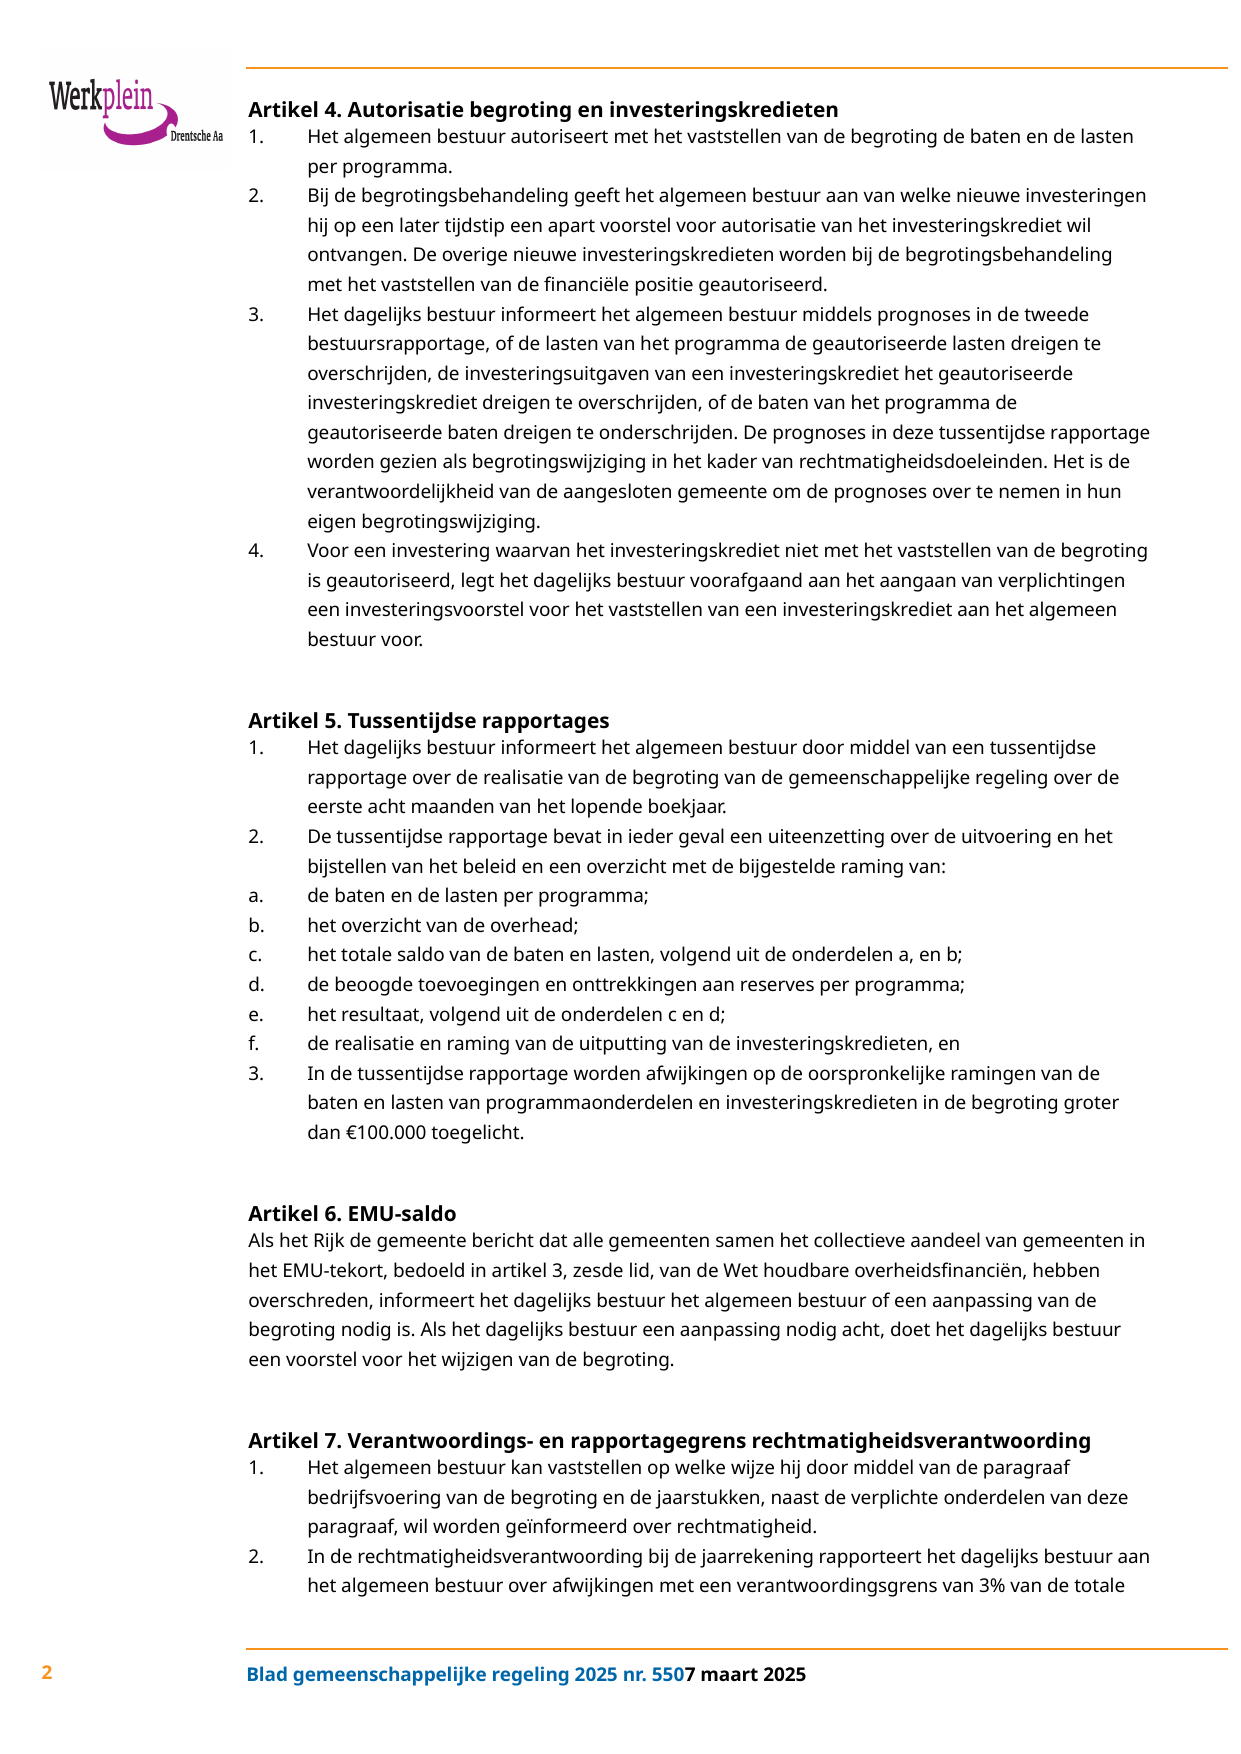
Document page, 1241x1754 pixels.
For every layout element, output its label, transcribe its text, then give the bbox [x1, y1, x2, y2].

list de baten en de lasten per programma; [248, 882, 1152, 908]
list het resultaat, volgend uit de onderdelen c en d; [248, 1001, 1152, 1027]
list In de tussentijdse rapportage worden afwijkingen op de oorspronkelijke ramingen van de baten en lasten van programmaonderdelen en investeringskredieten in de begroting groter dan €100.000 toegelicht. [248, 1060, 1152, 1145]
list Bij de begrotingsbehandeling geeft het algemeen bestuur aan van welke nieuwe investeringen hij op een later tijdstip een apart voorstel voor autorisatie van het investeringskrediet wil ontvangen. De overige nieuwe investeringskredieten worden bij de begrotingsbehandeling met het vaststellen van de financiële positie geautoriseerd. [248, 182, 1152, 297]
list Het algemeen bestuur kan vaststellen op welke wijze hij door middel van de paragraaf bedrijfsvoering van de begroting en de jaarstukken, naast de verplichte onderdelen van deze paragraaf, wil worden geïnformeerd over rechtmatigheid. [248, 1454, 1152, 1539]
text Artikel 5. Tussentijdse rapportages [248, 706, 1152, 734]
list het totale saldo van de baten en lasten, volgend uit de onderdelen a, en b; [248, 942, 1152, 967]
list Het dagelijks bestuur informeert het algemeen bestuur door middel van een tussentijdse rapportage over de realisatie van de begroting van de gemeenschappelijke regeling over de eerste acht maanden van het lopende boekjaar. [248, 734, 1152, 819]
list Het algemeen bestuur autoriseert met het vaststellen van de begroting de baten en de lasten per programma. [248, 123, 1152, 178]
text Artikel 6. EMU-saldo [248, 1199, 1152, 1228]
list het overzicht van de overhead; [248, 912, 1152, 938]
list De tussentijdse rapportage bevat in ieder geval een uiteenzetting over de uitvoering en het bijstellen van het beleid en een overzicht met de bijgestelde raming van: [248, 823, 1152, 879]
text Als het Rijk de gemeente bericht dat alle gemeenten samen het collectieve aandeel van gemeenten in het EMU-tekort, bedoeld in artikel 3, zesde lid, van de Wet houdbare overheidsfinanciën, hebben overschreden, informeert het dagelijks bestuur het algemeen bestuur of een aanpassing van de begroting nodig is. Als het dagelijks bestuur een aanpassing nodig acht, doet het dagelijks bestuur een voorstel voor het wijzigen van de begroting. [248, 1228, 1152, 1372]
list Voor een investering waarvan het investeringskrediet niet met het vaststellen van de begroting is geautoriseerd, legt het dagelijks bestuur voorafgaand aan het aangaan van verplichtingen een investeringsvoorstel voor het vaststellen van een investeringskrediet aan het algemeen bestuur voor. [248, 537, 1152, 652]
picture [41, 47, 231, 172]
list de realisatie en raming van de uitputting van de investeringskredieten, en [248, 1030, 1152, 1056]
text Artikel 7. Verantwoordings- en rapportagegrens rechtmatigheidsverantwoording [248, 1426, 1152, 1454]
list In de rechtmatigheidsverantwoording bij de jaarrekening rapporteert het dagelijks bestuur aan het algemeen bestuur over afwijkingen met een verantwoordingsgrens van 3% van de totale [248, 1543, 1152, 1598]
text Artikel 4. Autorisatie begroting en investeringskredieten [248, 95, 1152, 123]
list de beoogde toevoegingen en onttrekkingen aan reserves per programma; [248, 971, 1152, 997]
list Het dagelijks bestuur informeert het algemeen bestuur middels prognoses in de tweede bestuursrapportage, of de lasten van het programma de geautoriseerde lasten dreigen te overschrijden, de investeringsuitgaven van een investeringskrediet het geautoriseerde investeringskrediet dreigen te overschrijden, of de baten van het programma de geautoriseerde baten dreigen te onderschrijden. De prognoses in deze tussentijdse rapportage worden gezien als begrotingswijziging in het kader van rechtmatigheidsdoeleinden. Het is de verantwoordelijkheid van de aangesloten gemeente om de prognoses over te nemen in hun eigen begrotingswijziging. [248, 301, 1152, 533]
